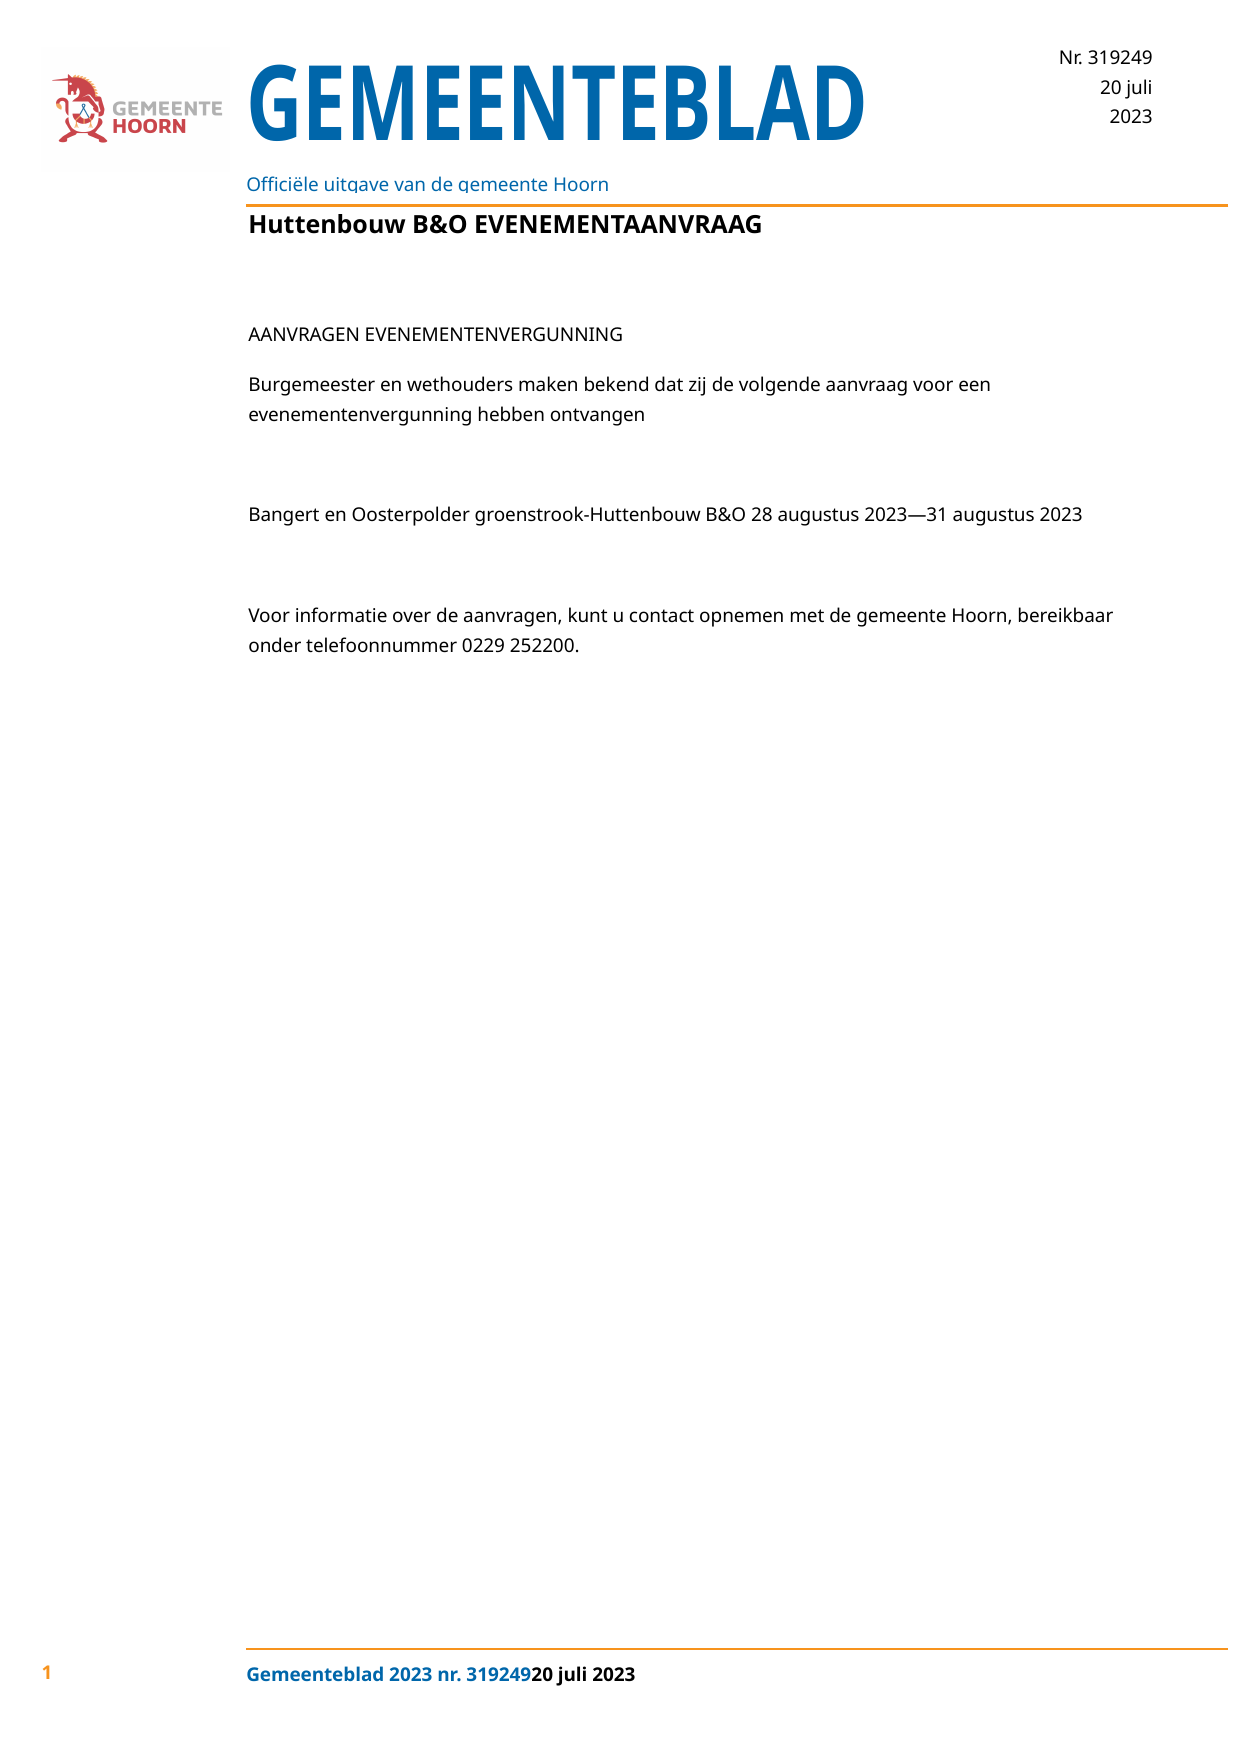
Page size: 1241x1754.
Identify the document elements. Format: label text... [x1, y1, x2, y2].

text Bangert en Oosterpolder groenstrook-Huttenbouw B&O 28 augustus 2023—31 augustus 2023 [248, 502, 1152, 527]
picture [41, 47, 231, 172]
text Voor informatie over de aanvragen, kunt u contact opnemen met de gemeente Hoorn, bereikbaar onder telefoonnummer 0229 252200. [248, 602, 1152, 658]
text AANVRAGEN EVENEMENTENVERGUNNING [248, 321, 1152, 346]
text Burgemeester en wethouders maken bekend dat zij de volgende aanvraag voor een evenementenvergunning hebben ontvangen [248, 371, 1152, 426]
text Huttenbouw B&O EVENEMENTAANVRAAG [248, 207, 1152, 241]
